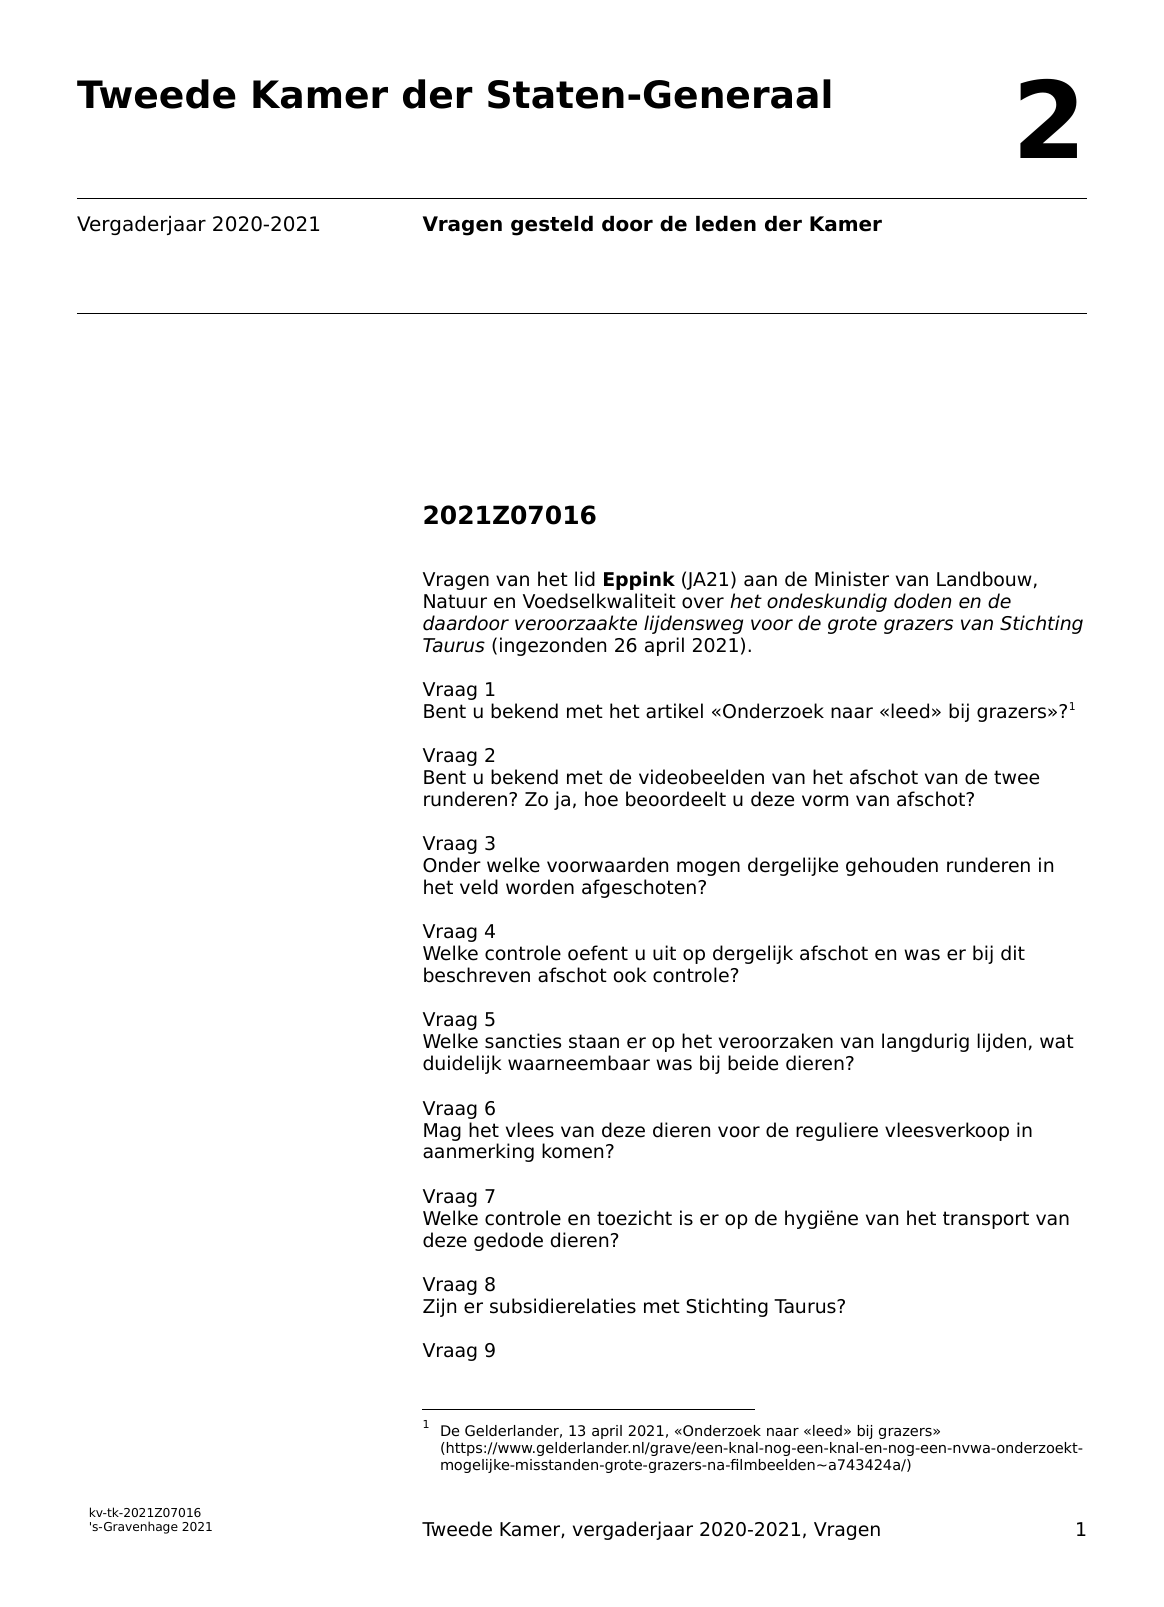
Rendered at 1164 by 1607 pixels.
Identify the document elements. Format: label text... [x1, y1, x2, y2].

text 2021Z07016 [422, 501, 1087, 531]
text Welke controle en toezicht is er op de hygiëne van het transport van deze gedode dieren? [422, 1208, 1087, 1252]
text Welke controle oefent u uit op dergelijk afschot en was er bij dit beschreven afschot ook controle? [422, 943, 1087, 987]
text Mag het vlees van deze dieren voor de reguliere vleesverkoop in aanmerking komen? [422, 1119, 1087, 1163]
text Vraag 7 [422, 1186, 1087, 1208]
text Vraag 3 [422, 833, 1087, 855]
text Onder welke voorwaarden mogen dergelijke gehouden runderen in het veld worden afgeschoten? [422, 855, 1087, 899]
text Vraag 6 [422, 1097, 1087, 1119]
text Zijn er subsidierelaties met Stichting Taurus? [422, 1296, 1087, 1318]
table_cell Vergaderjaar 2020-2021 [77, 199, 422, 313]
text 's-Gravenhage 2021 [88, 1520, 323, 1534]
text Bent u bekend met de videobeelden van het afschot van de twee runderen? Zo ja, hoe beoordeelt u deze vorm van afschot? [422, 767, 1087, 811]
text De Gelderlander, 13 april 2021, «Onderzoek naar «leed» bij grazers» (https://www.gelderlander.nl/grave/een-knal-nog-een-knal-en-nog-een-nvwa-onderzoekt-mogelijke-misstanden-grote-grazers-na-filmbeelden~a743424a/) [422, 1418, 1087, 1474]
text Vragen van het lid Eppink (JA21) aan de Minister van Landbouw, Natuur en Voedselkwaliteit over het ondeskundig doden en de daardoor veroorzaakte lijdensweg voor de grote grazers van Stichting Taurus (ingezonden 26 april 2021). [422, 569, 1087, 657]
text Vraag 5 [422, 1009, 1087, 1031]
text kv-tk-2021Z07016 [88, 1506, 323, 1520]
table_cell Vragen gesteld door de leden der Kamer [422, 199, 1087, 313]
text Welke sancties staan er op het veroorzaken van langdurig lijden, wat duidelijk waarneembaar was bij beide dieren? [422, 1031, 1087, 1075]
text Vraag 4 [422, 921, 1087, 943]
text Vraag 2 [422, 745, 1087, 767]
text Bent u bekend met het artikel «Onderzoek naar «leed» bij grazers»? [422, 701, 1087, 723]
text Vraag 8 [422, 1274, 1087, 1296]
table_header Tweede Kamer der Staten-Generaal [77, 59, 886, 198]
text Vraag 9 [422, 1340, 1087, 1362]
table_header 2 [886, 59, 1087, 198]
text Vraag 1 [422, 679, 1087, 701]
